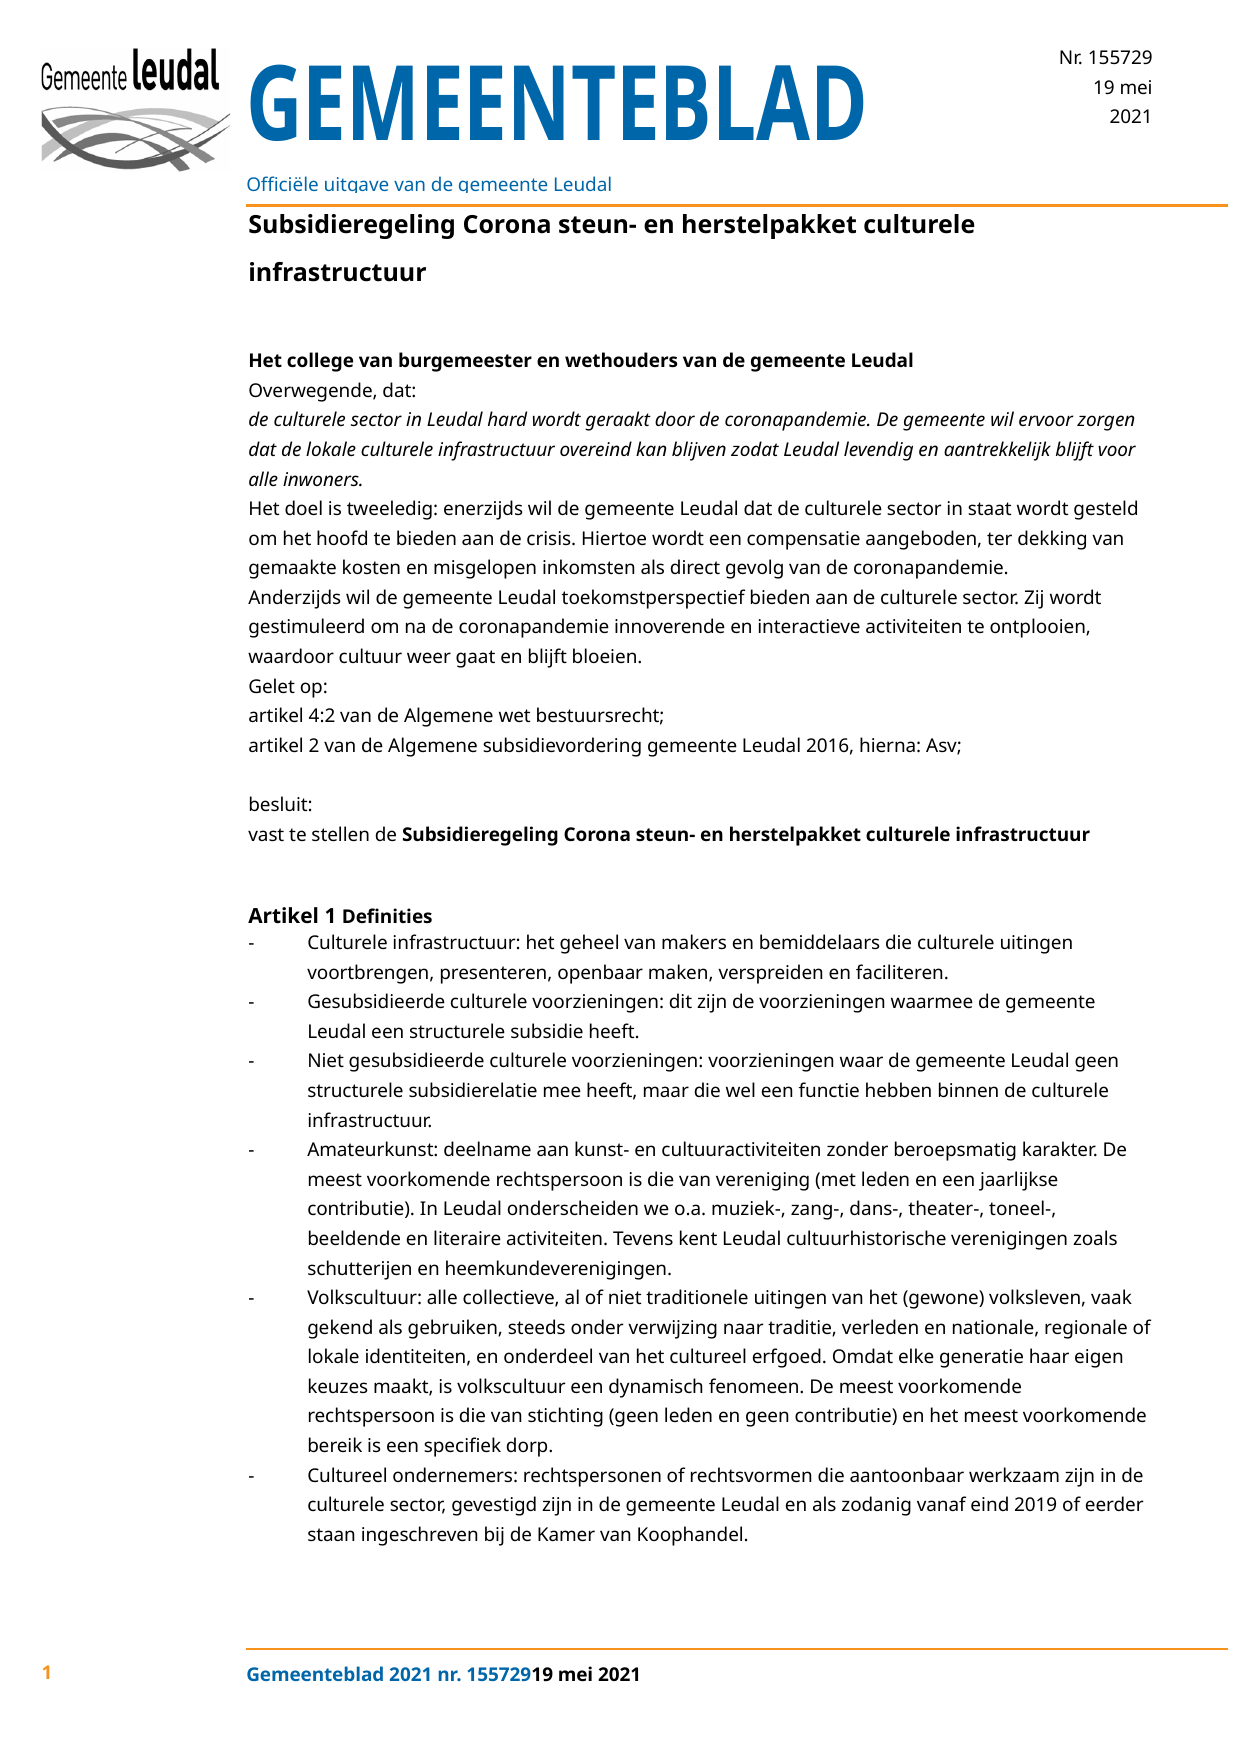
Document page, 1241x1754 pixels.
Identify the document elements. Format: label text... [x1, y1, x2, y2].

list Amateurkunst: deelname aan kunst- en cultuuractiviteiten zonder beroepsmatig karakter. De meest voorkomende rechtspersoon is die van vereniging (met leden en een jaarlijkse contributie). In Leudal onderscheiden we o.a. muziek-, zang-, dans-, theater-, toneel-, beeldende en literaire activiteiten. Tevens kent Leudal cultuurhistorische verenigingen zoals schutterijen en heemkundeverenigingen. [248, 1136, 1152, 1280]
list Culturele infrastructuur: het geheel van makers en bemiddelaars die culturele uitingen voortbrengen, presenteren, openbaar maken, verspreiden en faciliteren. [248, 929, 1152, 984]
list Volkscultuur: alle collectieve, al of niet traditionele uitingen van het (gewone) volksleven, vaak gekend als gebruiken, steeds onder verwijzing naar traditie, verleden en nationale, regionale of lokale identiteiten, en onderdeel van het cultureel erfgoed. Omdat elke generatie haar eigen keuzes maakt, is volkscultuur een dynamisch fenomeen. De meest voorkomende rechtspersoon is die van stichting (geen leden en geen contributie) en het meest voorkomende bereik is een specifiek dorp. [248, 1284, 1152, 1458]
text vast te stellen de Subsidieregeling Corona steun- en herstelpakket culturele infrastructuur [248, 821, 1152, 847]
list Gesubsidieerde culturele voorzieningen: dit zijn de voorzieningen waarmee de gemeente Leudal een structurele subsidie heeft. [248, 988, 1152, 1044]
text Artikel 1 Definities [248, 901, 1152, 929]
list Cultureel ondernemers: rechtspersonen of rechtsvormen die aantoonbaar werkzaam zijn in de culturele sector, gevestigd zijn in de gemeente Leudal en als zodanig vanaf eind 2019 of eerder staan ingeschreven bij de Kamer van Koophandel. [248, 1462, 1152, 1547]
text Anderzijds wil de gemeente Leudal toekomstperspectief bieden aan de culturele sector. Zij wordt gestimuleerd om na de coronapandemie innoverende en interactieve activiteiten te ontplooien, waardoor cultuur weer gaat en blijft bloeien. [248, 584, 1152, 669]
picture [41, 47, 231, 172]
text Overwegende, dat: [248, 377, 1152, 403]
text artikel 4:2 van de Algemene wet bestuursrecht; [248, 702, 1152, 728]
list Niet gesubsidieerde culturele voorzieningen: voorzieningen waar de gemeente Leudal geen structurele subsidierelatie mee heeft, maar die wel een functie hebben binnen de culturele infrastructuur. [248, 1048, 1152, 1132]
text artikel 2 van de Algemene subsidievordering gemeente Leudal 2016, hierna: Asv; [248, 732, 1152, 758]
text Het doel is tweeledig: enerzijds wil de gemeente Leudal dat de culturele sector in staat wordt gesteld om het hoofd te bieden aan de crisis. Hiertoe wordt een compensatie aangeboden, ter dekking van gemaakte kosten en misgelopen inkomsten als direct gevolg van de coronapandemie. [248, 495, 1152, 580]
text besluit: [248, 791, 1152, 817]
text Gelet op: [248, 673, 1152, 699]
text Subsidieregeling Corona steun- en herstelpakket culturele infrastructuur [248, 207, 1152, 288]
text de culturele sector in Leudal hard wordt geraakt door de coronapandemie. De gemeente wil ervoor zorgen dat de lokale culturele infrastructuur overeind kan blijven zodat Leudal levendig en aantrekkelijk blijft voor alle inwoners. [248, 407, 1152, 492]
text Het college van burgemeester en wethouders van de gemeente Leudal [248, 347, 1152, 373]
